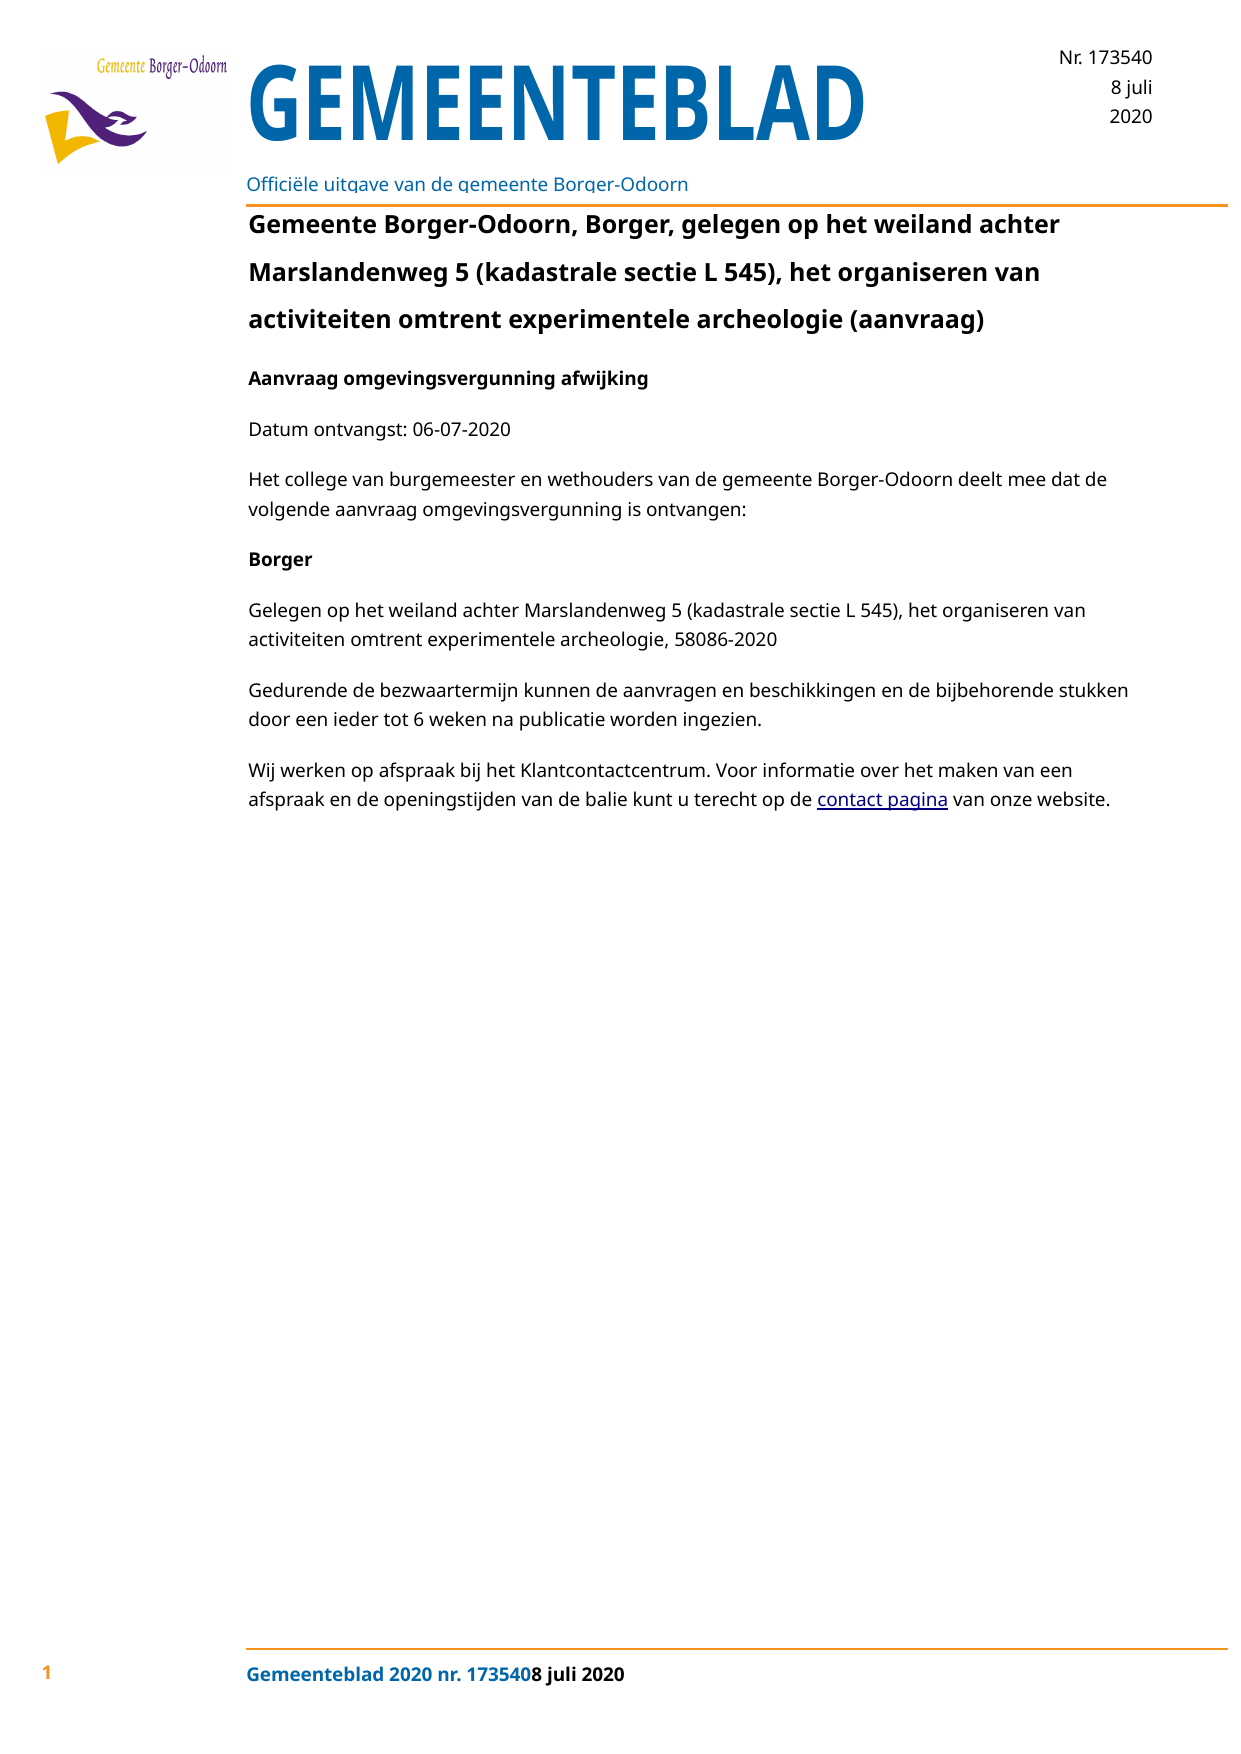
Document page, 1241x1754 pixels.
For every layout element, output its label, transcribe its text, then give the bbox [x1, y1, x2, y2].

text Gelegen op het weiland achter Marslandenweg 5 (kadastrale sectie L 545), het organiseren van activiteiten omtrent experimentele archeologie, 58086-2020 [248, 597, 1152, 652]
text Wij werken op afspraak bij het Klantcontactcentrum. Voor informatie over het maken van een afspraak en de openingstijden van de balie kunt u terecht op de contact pagina van onze website. [248, 757, 1152, 812]
text Het college van burgemeester en wethouders van de gemeente Borger-Odoorn deelt mee dat de volgende aanvraag omgevingsvergunning is ontvangen: [248, 466, 1152, 522]
text Gedurende de bezwaartermijn kunnen de aanvragen en beschikkingen en de bijbehorende stukken door een ieder tot 6 weken na publicatie worden ingezien. [248, 677, 1152, 732]
text Aanvraag omgevingsvergunning afwijking [248, 366, 1152, 391]
text Gemeente Borger-Odoorn, Borger, gelegen op het weiland achter Marslandenweg 5 (kadastrale sectie L 545), het organiseren van activiteiten omtrent experimentele archeologie (aanvraag) [248, 207, 1152, 336]
text Datum ontvangst: 06-07-2020 [248, 416, 1152, 442]
picture [41, 47, 231, 172]
text Borger [248, 546, 1152, 572]
